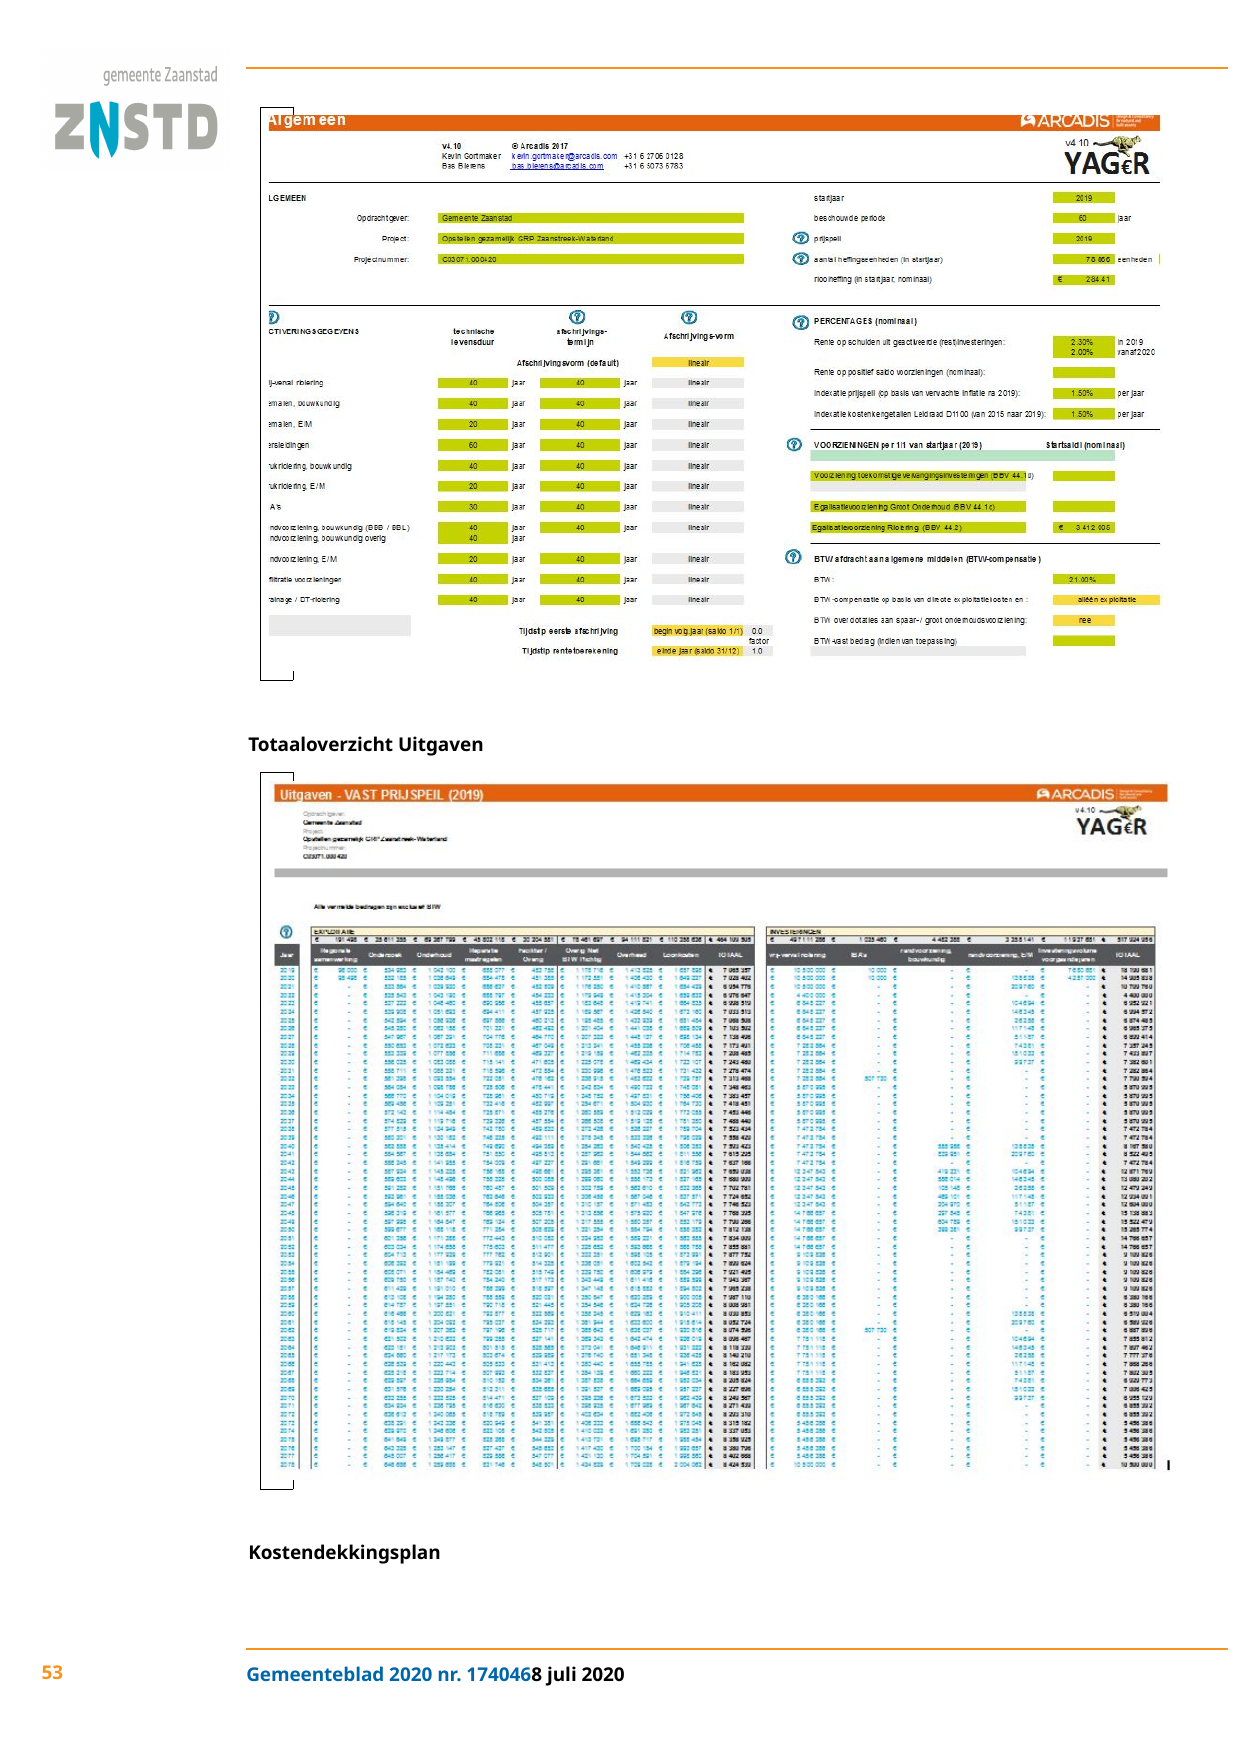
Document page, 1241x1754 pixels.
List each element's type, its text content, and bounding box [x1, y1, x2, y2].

text Totaaloverzicht Uitgaven [248, 731, 1152, 756]
picture [268, 781, 1173, 1480]
picture [41, 47, 231, 172]
picture [268, 115, 1173, 671]
text Kostendekkingsplan [248, 1539, 1152, 1565]
